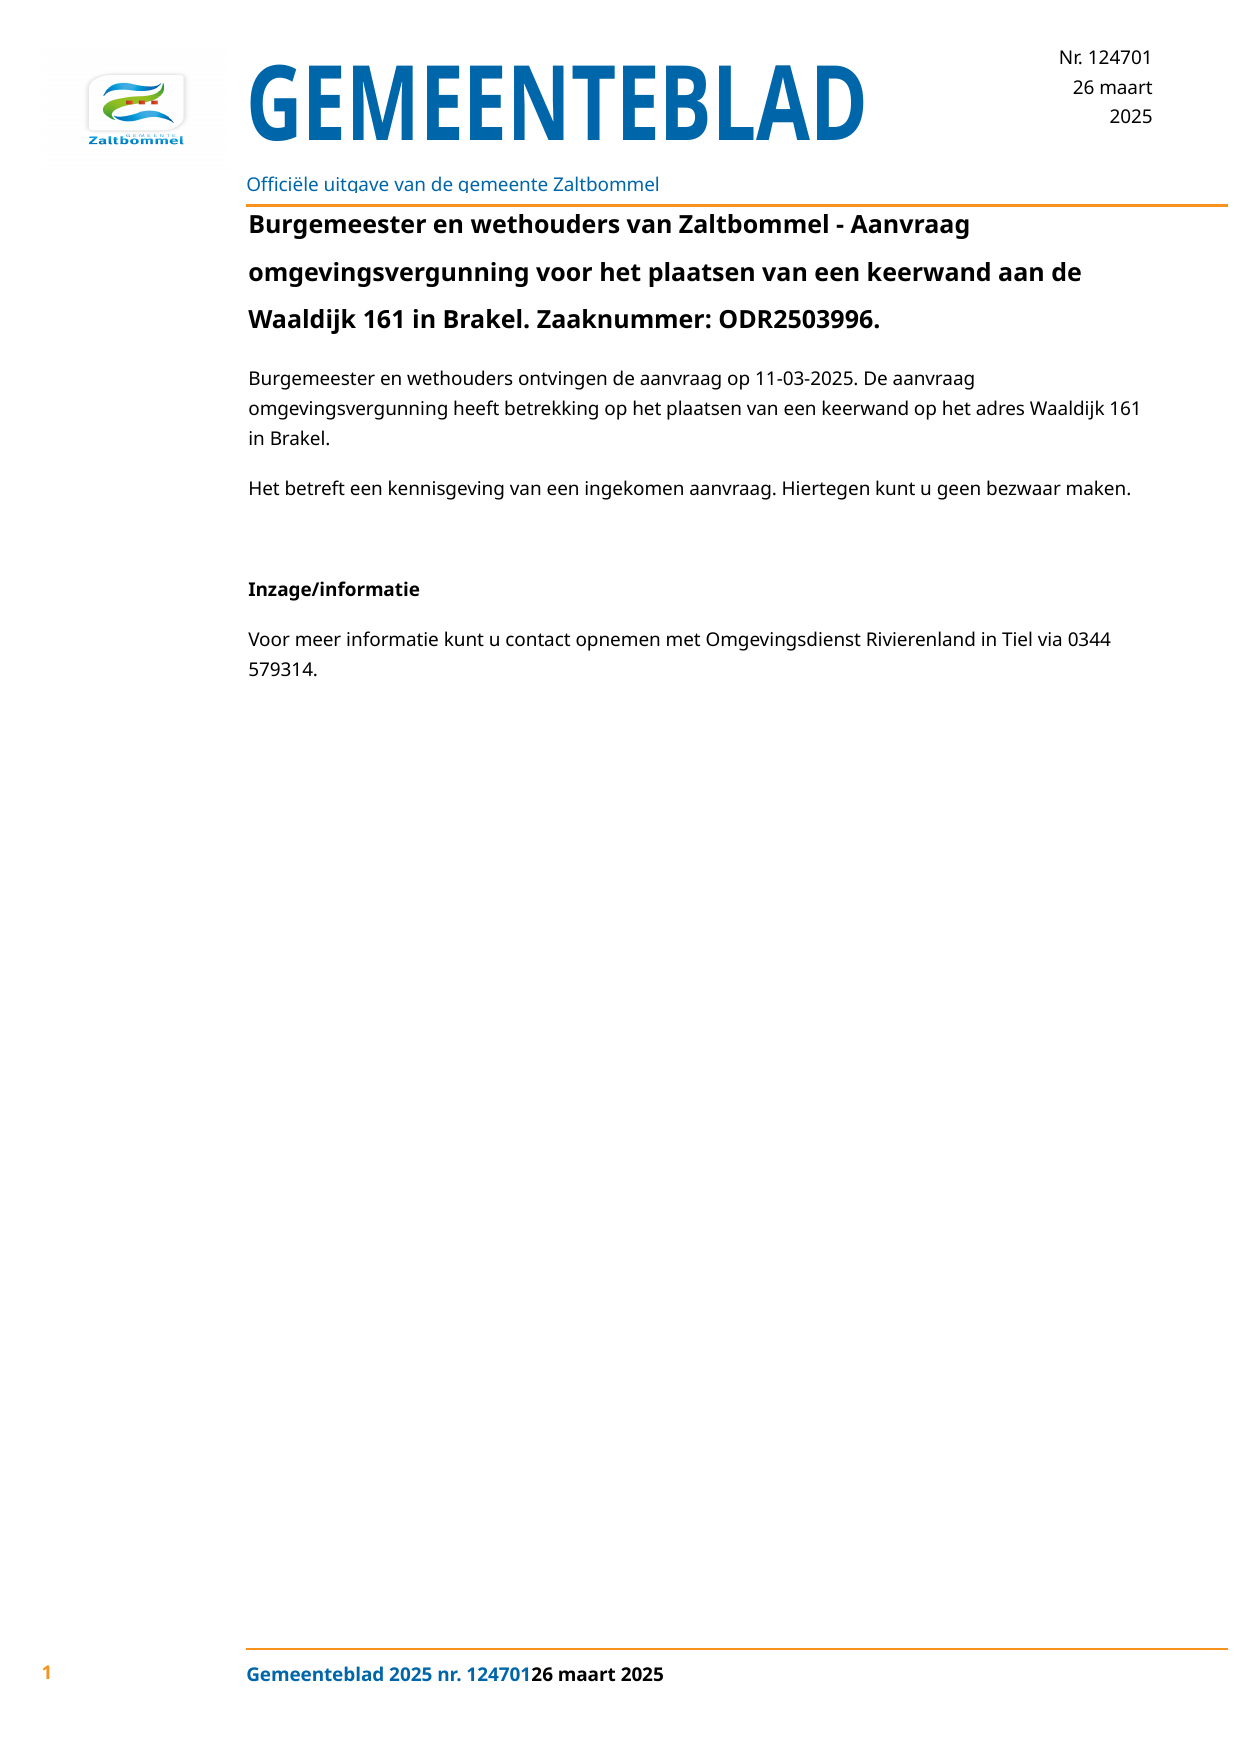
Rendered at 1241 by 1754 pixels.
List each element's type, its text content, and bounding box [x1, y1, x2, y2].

text Inzage/informatie [248, 576, 1152, 602]
text Burgemeester en wethouders van Zaltbommel - Aanvraag omgevingsvergunning voor het plaatsen van een keerwand aan de Waaldijk 161 in Brakel. Zaaknummer: ODR2503996. [248, 207, 1152, 336]
picture [41, 47, 231, 172]
text Burgemeester en wethouders ontvingen de aanvraag op 11-03-2025. De aanvraag omgevingsvergunning heeft betrekking op het plaatsen van een keerwand op het adres Waaldijk 161 in Brakel. [248, 366, 1152, 450]
text Het betreft een kennisgeving van een ingekomen aanvraag. Hiertegen kunt u geen bezwaar maken. [248, 475, 1152, 501]
text Voor meer informatie kunt u contact opnemen met Omgevingsdienst Rivierenland in Tiel via 0344 579314. [248, 626, 1152, 682]
